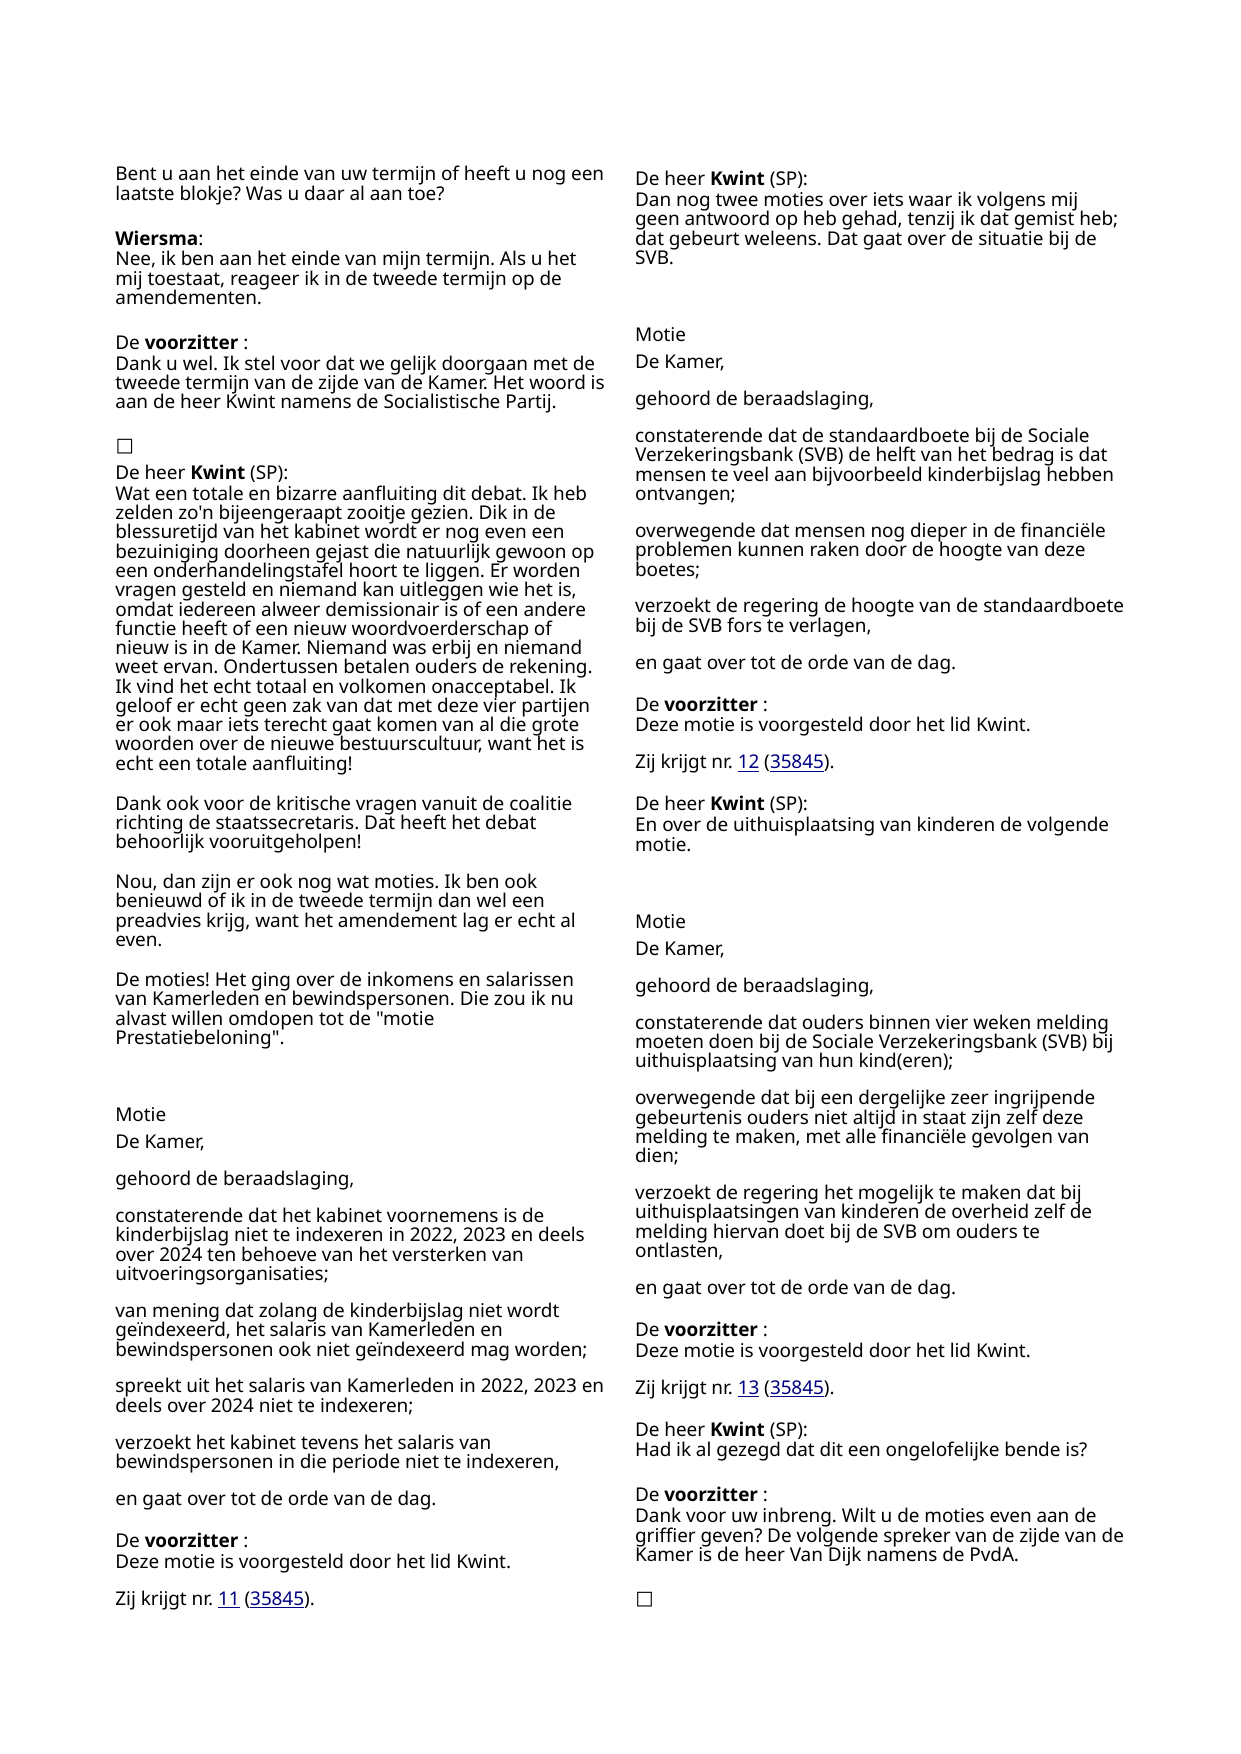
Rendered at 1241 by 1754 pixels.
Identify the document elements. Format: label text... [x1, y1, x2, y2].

text van mening dat zolang de kinderbijslag niet wordt geïndexeerd, het salaris van Kamerleden en bewindspersonen ook niet geïndexeerd mag worden; [115, 1302, 605, 1360]
text Deze motie is voorgesteld door het lid Kwint. [635, 1342, 1125, 1361]
text De Kamer, [635, 940, 1125, 959]
text De heer Kwint (SP): [115, 459, 605, 485]
text spreekt uit het salaris van Kamerleden in 2022, 2023 en deels over 2024 niet te indexeren; [115, 1377, 605, 1416]
text Wat een totale en bizarre aanfluiting dit debat. Ik heb zelden zo'n bijeengeraapt zooitje gezien. Dik in de blessuretijd van het kabinet wordt er nog even een bezuiniging doorheen gejast die natuurlijk gewoon op een onderhandelingstafel hoort te liggen. Er worden vragen gesteld en niemand kan uitleggen wie het is, omdat iedereen alweer demissionair is of een andere functie heeft of een nieuw woordvoerderschap of nieuw is in de Kamer. Niemand was erbij en niemand weet ervan. Ondertussen betalen ouders de rekening. Ik vind het echt totaal en volkomen onacceptabel. Ik geloof er echt geen zak van dat met deze vier partijen er ook maar iets terecht gaat komen van al die grote woorden over de nieuwe bestuurscultuur, want het is echt een totale aanfluiting! [115, 485, 605, 774]
text gehoord de beraadslaging, [635, 977, 1125, 996]
text en gaat over tot de orde van de dag. [635, 1279, 1125, 1298]
text verzoekt de regering de hoogte van de standaardboete bij de SVB fors te verlagen, [635, 597, 1125, 636]
text De heer Kwint (SP): [635, 165, 1125, 191]
text Wiersma: [115, 225, 605, 250]
text Motie [635, 322, 1125, 347]
text Had ik al gezegd dat dit een ongelofelijke bende is? [635, 1441, 1125, 1461]
text gehoord de beraadslaging, [635, 390, 1125, 409]
text Nou, dan zijn er ook nog wat moties. Ik ben ook benieuwd of ik in de tweede termijn dan wel een preadvies krijg, want het amendement lag er echt al even. [115, 873, 605, 950]
text overwegende dat mensen nog dieper in de financiële problemen kunnen raken door de hoogte van deze boetes; [635, 522, 1125, 580]
text Motie [115, 1102, 605, 1127]
text verzoekt de regering het mogelijk te maken dat bij uithuisplaatsingen van kinderen de overheid zelf de melding hiervan doet bij de SVB om ouders te ontlasten, [635, 1184, 1125, 1261]
text De voorzitter : [115, 1527, 605, 1553]
text en gaat over tot de orde van de dag. [115, 1490, 605, 1509]
text En over de uithuisplaatsing van kinderen de volgende motie. [635, 816, 1125, 855]
text De voorzitter : [115, 329, 605, 355]
text Deze motie is voorgesteld door het lid Kwint. [635, 716, 1125, 736]
text De moties! Het ging over de inkomens en salarissen van Kamerleden en bewindspersonen. Die zou ik nu alvast willen omdopen tot de "motie Prestatiebeloning". [115, 971, 605, 1048]
text ⬜ [115, 433, 605, 459]
text Dank voor uw inbreng. Wilt u de moties even aan de griffier geven? De volgende spreker van de zijde van de Kamer is de heer Van Dijk namens de PvdA. [635, 1507, 1125, 1565]
text De voorzitter : [635, 691, 1125, 716]
text gehoord de beraadslaging, [115, 1170, 605, 1189]
text De heer Kwint (SP): [635, 791, 1125, 816]
text constaterende dat de standaardboete bij de Sociale Verzekeringsbank (SVB) de helft van het bedrag is dat mensen te veel aan bijvoorbeeld kinderbijslag hebben ontvangen; [635, 427, 1125, 504]
text constaterende dat het kabinet voornemens is de kinderbijslag niet te indexeren in 2022, 2023 en deels over 2024 ten behoeve van het versterken van uitvoeringsorganisaties; [115, 1207, 605, 1284]
text constaterende dat ouders binnen vier weken melding moeten doen bij de Sociale Verzekeringsbank (SVB) bij uithuisplaatsing van hun kind(eren); [635, 1014, 1125, 1072]
text Zij krijgt nr. 13 (35845). [635, 1379, 1125, 1398]
text Zij krijgt nr. 11 (35845). [115, 1590, 605, 1609]
text De voorzitter : [635, 1482, 1125, 1507]
text Dank ook voor de kritische vragen vanuit de coalitie richting de staatssecretaris. Dat heeft het debat behoorlijk vooruitgeholpen! [115, 795, 605, 852]
text Motie [635, 908, 1125, 934]
text Nee, ik ben aan het einde van mijn termijn. Als u het mij toestaat, reageer ik in de tweede termijn op de amendementen. [115, 250, 605, 308]
text De heer Kwint (SP): [635, 1416, 1125, 1441]
text Bent u aan het einde van uw termijn of heeft u nog een laatste blokje? Was u daar al aan toe? [115, 165, 605, 204]
text overwegende dat bij een dergelijke zeer ingrijpende gebeurtenis ouders niet altijd in staat zijn zelf deze melding te maken, met alle financiële gevolgen van dien; [635, 1089, 1125, 1166]
text ⬜ [635, 1586, 1125, 1612]
text De Kamer, [635, 353, 1125, 372]
text De voorzitter : [635, 1316, 1125, 1342]
text De Kamer, [115, 1133, 605, 1152]
text Zij krijgt nr. 12 (35845). [635, 753, 1125, 773]
text Dank u wel. Ik stel voor dat we gelijk doorgaan met de tweede termijn van de zijde van de Kamer. Het woord is aan de heer Kwint namens de Socialistische Partij. [115, 355, 605, 413]
text Deze motie is voorgesteld door het lid Kwint. [115, 1553, 605, 1572]
text Dan nog twee moties over iets waar ik volgens mij geen antwoord op heb gehad, tenzij ik dat gemist heb; dat gebeurt weleens. Dat gaat over de situatie bij de SVB. [635, 191, 1125, 268]
text en gaat over tot de orde van de dag. [635, 654, 1125, 673]
text verzoekt het kabinet tevens het salaris van bewindspersonen in die periode niet te indexeren, [115, 1434, 605, 1472]
